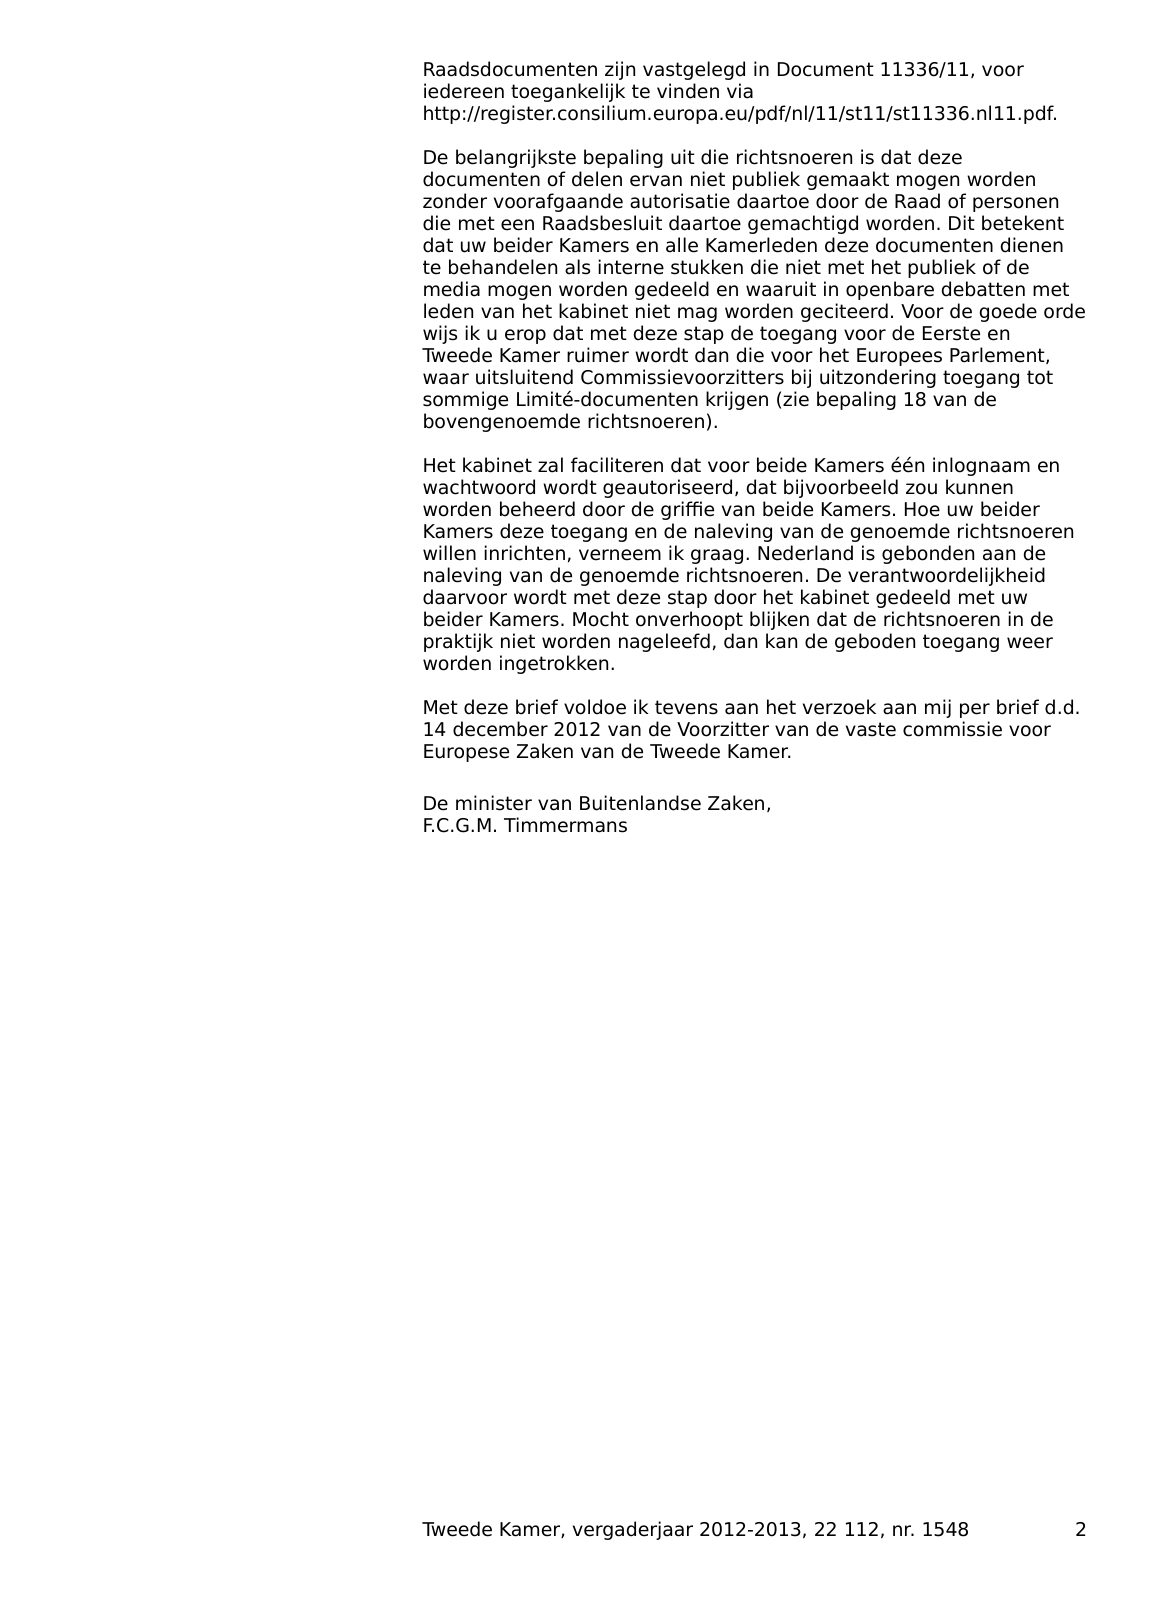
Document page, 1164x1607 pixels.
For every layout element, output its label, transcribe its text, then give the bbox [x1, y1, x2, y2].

text De belangrijkste bepaling uit die richtsnoeren is dat deze documenten of delen ervan niet publiek gemaakt mogen worden zonder voorafgaande autorisatie daartoe door de Raad of personen die met een Raadsbesluit daartoe gemachtigd worden. Dit betekent dat uw beider Kamers en alle Kamerleden deze documenten dienen te behandelen als interne stukken die niet met het publiek of de media mogen worden gedeeld en waaruit in openbare debatten met leden van het kabinet niet mag worden geciteerd. Voor de goede orde wijs ik u erop dat met deze stap de toegang voor de Eerste en Tweede Kamer ruimer wordt dan die voor het Europees Parlement, waar uitsluitend Commissievoorzitters bij uitzondering toegang tot sommige Limité-documenten krijgen (zie bepaling 18 van de bovengenoemde richtsnoeren). [422, 147, 1087, 433]
text Het kabinet zal faciliteren dat voor beide Kamers één inlognaam en wachtwoord wordt geautoriseerd, dat bijvoorbeeld zou kunnen worden beheerd door de griffie van beide Kamers. Hoe uw beider Kamers deze toegang en de naleving van de genoemde richtsnoeren willen inrichten, verneem ik graag. Nederland is gebonden aan de naleving van de genoemde richtsnoeren. De verantwoordelijkheid daarvoor wordt met deze stap door het kabinet gedeeld met uw beider Kamers. Mocht onverhoopt blijken dat de richtsnoeren in de praktijk niet worden nageleefd, dan kan de geboden toegang weer worden ingetrokken. [422, 455, 1087, 675]
text De minister van Buitenlandse Zaken, F.C.G.M. Timmermans [422, 793, 1087, 837]
text Raadsdocumenten zijn vastgelegd in Document 11336/11, voor iedereen toegankelijk te vinden via http://register.consilium.europa.eu/pdf/nl/11/st11/st11336.nl11.pdf. [422, 59, 1087, 125]
text Met deze brief voldoe ik tevens aan het verzoek aan mij per brief d.d. 14 december 2012 van de Voorzitter van de vaste commissie voor Europese Zaken van de Tweede Kamer. [422, 697, 1087, 763]
